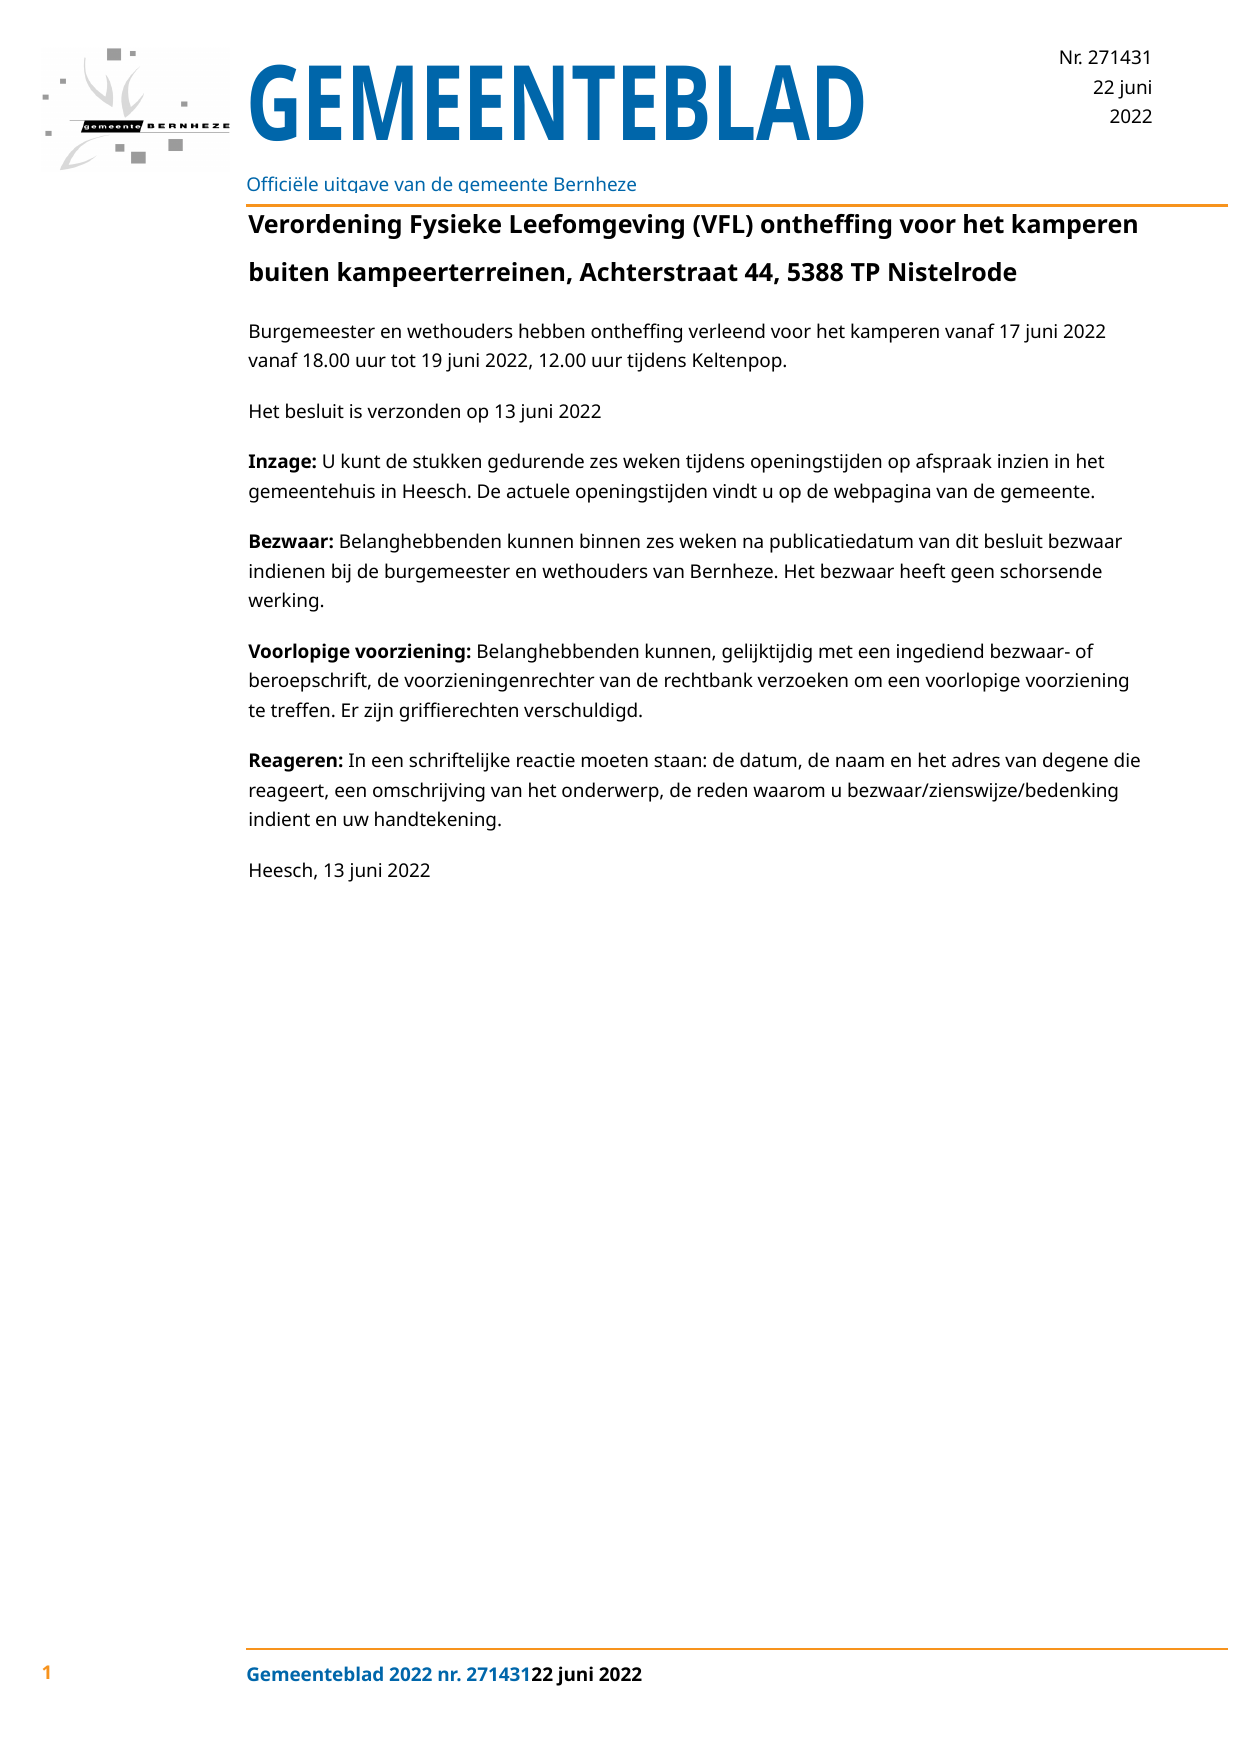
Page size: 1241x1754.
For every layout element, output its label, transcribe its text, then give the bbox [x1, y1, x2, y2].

text Reageren: In een schriftelijke reactie moeten staan: de datum, de naam en het adres van degene die reageert, een omschrijving van het onderwerp, de reden waarom u bezwaar/zienswijze/bedenking indient en uw handtekening. [248, 747, 1152, 832]
text Burgemeester en wethouders hebben ontheffing verleend voor het kamperen vanaf 17 juni 2022 vanaf 18.00 uur tot 19 juni 2022, 12.00 uur tijdens Keltenpop. [248, 318, 1152, 373]
picture [41, 47, 231, 172]
text Verordening Fysieke Leefomgeving (VFL) ontheffing voor het kamperen buiten kampeerterreinen, Achterstraat 44, 5388 TP Nistelrode [248, 207, 1152, 288]
text Voorlopige voorziening: Belanghebbenden kunnen, gelijktijdig met een ingediend bezwaar- of beroepschrift, de voorzieningenrechter van de rechtbank verzoeken om een voorlopige voorziening te treffen. Er zijn griffierechten verschuldigd. [248, 638, 1152, 723]
text Bezwaar: Belanghebbenden kunnen binnen zes weken na publicatiedatum van dit besluit bezwaar indienen bij de burgemeester en wethouders van Bernheze. Het bezwaar heeft geen schorsende werking. [248, 528, 1152, 613]
text Inzage: U kunt de stukken gedurende zes weken tijdens openingstijden op afspraak inzien in het gemeentehuis in Heesch. De actuele openingstijden vindt u op de webpagina van de gemeente. [248, 448, 1152, 504]
text Heesch, 13 juni 2022 [248, 857, 1152, 883]
text Het besluit is verzonden op 13 juni 2022 [248, 398, 1152, 424]
